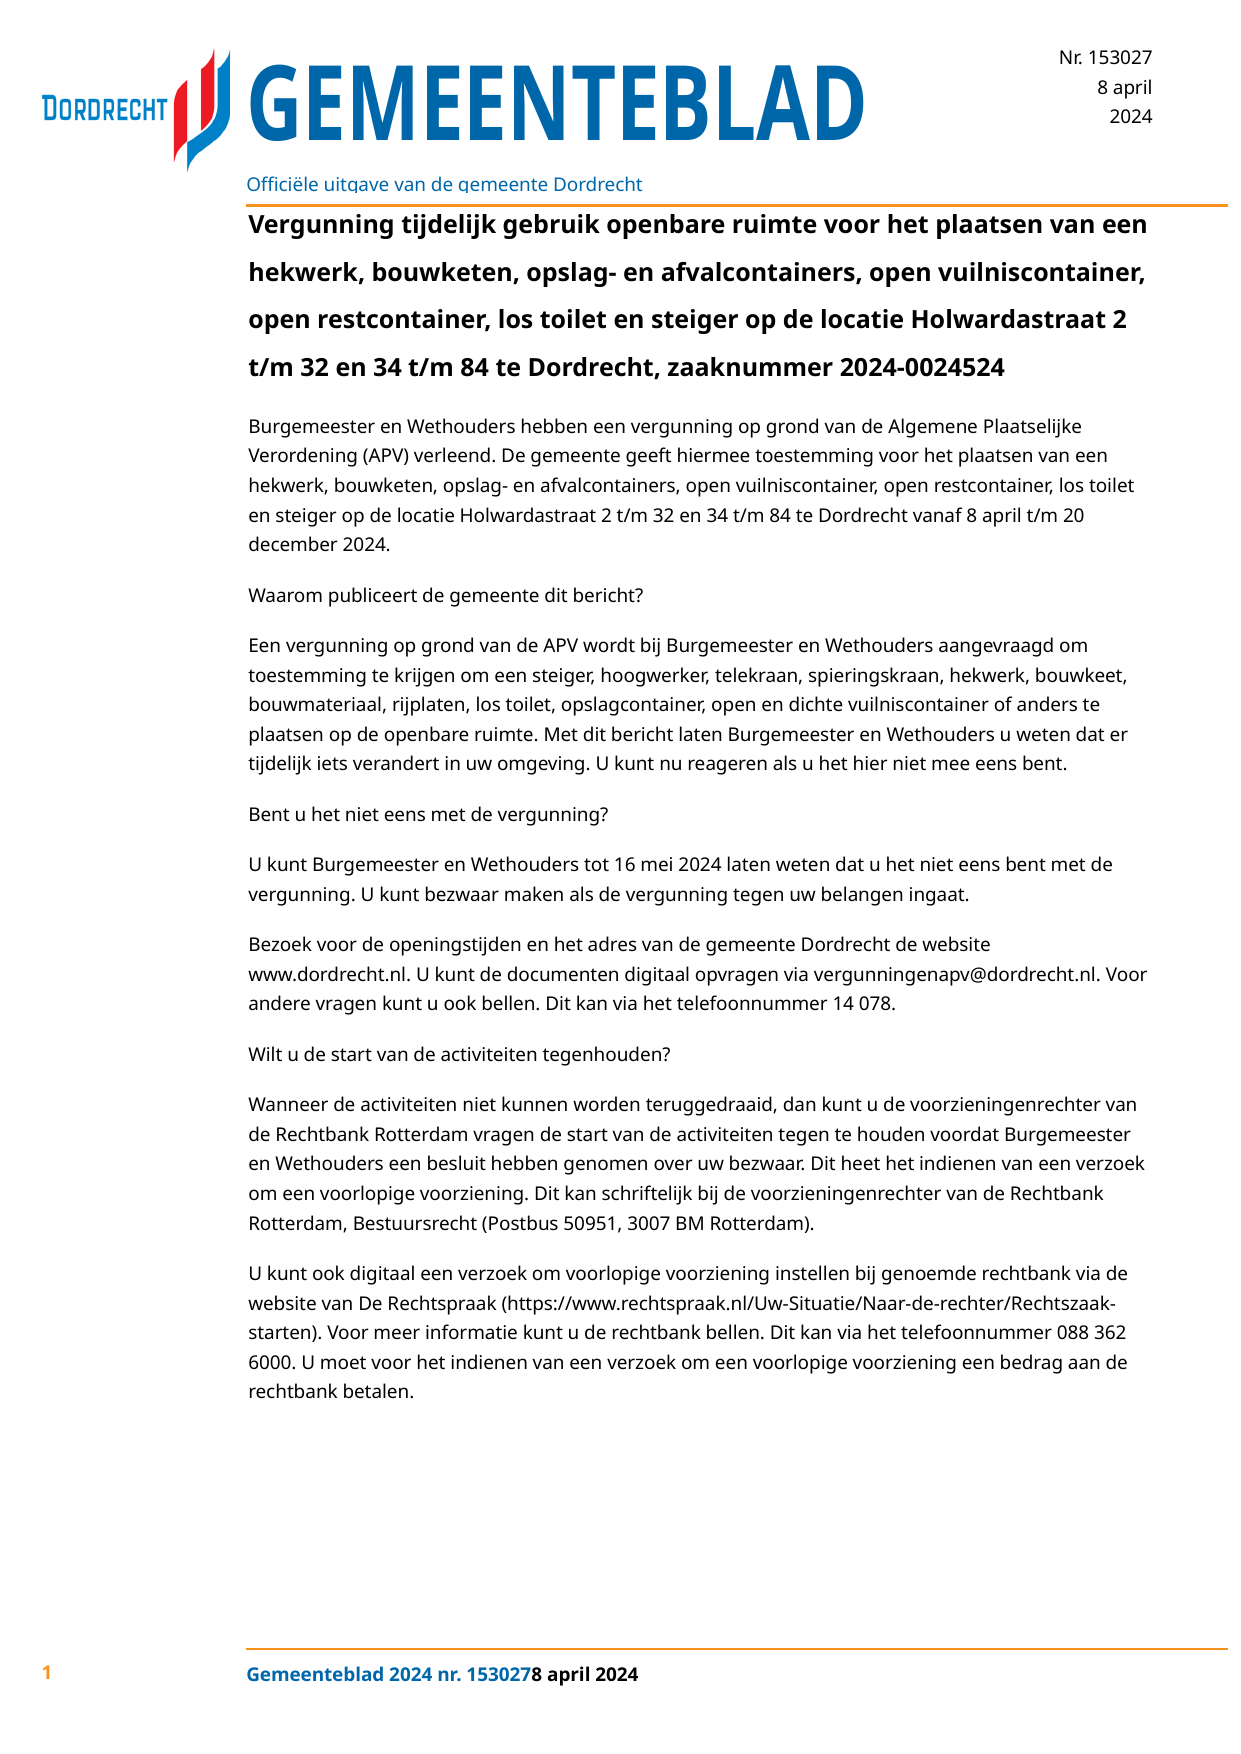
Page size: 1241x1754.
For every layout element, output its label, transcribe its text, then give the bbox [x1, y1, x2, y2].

text Bezoek voor de openingstijden en het adres van de gemeente Dordrecht de website www.dordrecht.nl. U kunt de documenten digitaal opvragen via vergunningenapv@dordrecht.nl. Voor andere vragen kunt u ook bellen. Dit kan via het telefoonnummer 14 078. [248, 931, 1152, 1016]
text Burgemeester en Wethouders hebben een vergunning op grond van de Algemene Plaatselijke Verordening (APV) verleend. De gemeente geeft hiermee toestemming voor het plaatsen van een hekwerk, bouwketen, opslag- en afvalcontainers, open vuilniscontainer, open restcontainer, los toilet en steiger op de locatie Holwardastraat 2 t/m 32 en 34 t/m 84 te Dordrecht vanaf 8 april t/m 20 december 2024. [248, 413, 1152, 557]
text U kunt ook digitaal een verzoek om voorlopige voorziening instellen bij genoemde rechtbank via de website van De Rechtspraak (https://www.rechtspraak.nl/Uw-Situatie/Naar-de-rechter/Rechtszaak-starten). Voor meer informatie kunt u de rechtbank bellen. Dit kan via het telefoonnummer 088 362 6000. U moet voor het indienen van een verzoek om een voorlopige voorziening een bedrag aan de rechtbank betalen. [248, 1260, 1152, 1404]
text Wanneer de activiteiten niet kunnen worden teruggedraaid, dan kunt u de voorzieningenrechter van de Rechtbank Rotterdam vragen de start van de activiteiten tegen te houden voordat Burgemeester en Wethouders een besluit hebben genomen over uw bezwaar. Dit heet het indienen van een verzoek om een voorlopige voorziening. Dit kan schriftelijk bij de voorzieningenrechter van de Rechtbank Rotterdam, Bestuursrecht (Postbus 50951, 3007 BM Rotterdam). [248, 1091, 1152, 1236]
picture [41, 47, 231, 172]
text Vergunning tijdelijk gebruik openbare ruimte voor het plaatsen van een hekwerk, bouwketen, opslag- en afvalcontainers, open vuilniscontainer, open restcontainer, los toilet en steiger op de locatie Holwardastraat 2 t/m 32 en 34 t/m 84 te Dordrecht, zaaknummer 2024-0024524 [248, 207, 1152, 384]
text Waarom publiceert de gemeente dit bericht? [248, 582, 1152, 608]
text Bent u het niet eens met de vergunning? [248, 801, 1152, 827]
text Wilt u de start van de activiteiten tegenhouden? [248, 1041, 1152, 1067]
text U kunt Burgemeester en Wethouders tot 16 mei 2024 laten weten dat u het niet eens bent met de vergunning. U kunt bezwaar maken als de vergunning tegen uw belangen ingaat. [248, 851, 1152, 907]
text Een vergunning op grond van de APV wordt bij Burgemeester en Wethouders aangevraagd om toestemming te krijgen om een steiger, hoogwerker, telekraan, spieringskraan, hekwerk, bouwkeet, bouwmateriaal, rijplaten, los toilet, opslagcontainer, open en dichte vuilniscontainer of anders te plaatsen op de openbare ruimte. Met dit bericht laten Burgemeester en Wethouders u weten dat er tijdelijk iets verandert in uw omgeving. U kunt nu reageren als u het hier niet mee eens bent. [248, 632, 1152, 776]
